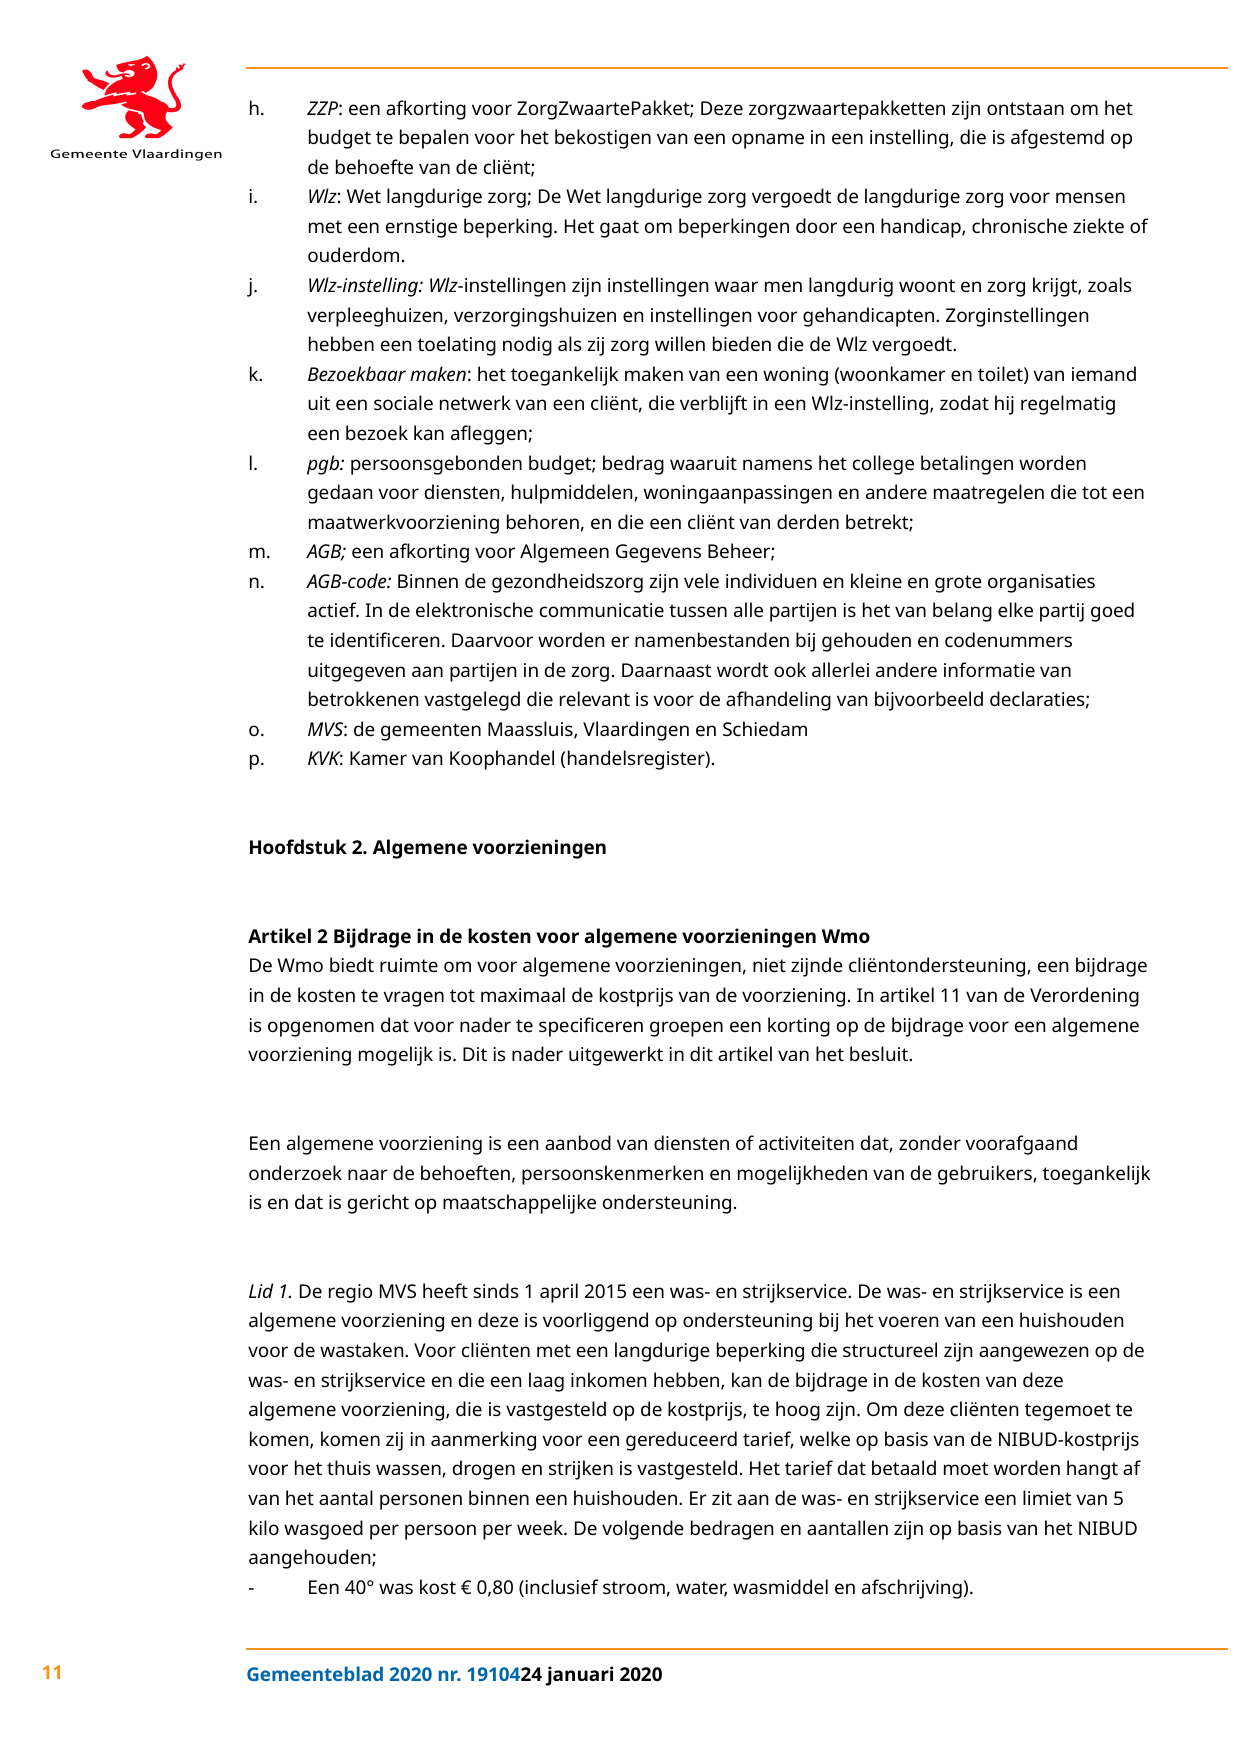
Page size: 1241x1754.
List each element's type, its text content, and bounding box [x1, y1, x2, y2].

text Een algemene voorziening is een aanbod van diensten of activiteiten dat, zonder voorafgaand onderzoek naar de behoeften, persoonskenmerken en mogelijkheden van de gebruikers, toegankelijk is en dat is gericht op maatschappelijke ondersteuning. [248, 1130, 1152, 1215]
list ZZP: een afkorting voor ZorgZwaartePakket; Deze zorgzwaartepakketten zijn ontstaan om het budget te bepalen voor het bekostigen van een opname in een instelling, die is afgestemd op de behoefte van de cliënt; [248, 95, 1152, 180]
picture [41, 47, 231, 172]
list Wlz: Wet langdurige zorg; De Wet langdurige zorg vergoedt de langdurige zorg voor mensen met een ernstige beperking. Het gaat om beperkingen door een handicap, chronische ziekte of ouderdom. [248, 183, 1152, 268]
text De Wmo biedt ruimte om voor algemene voorzieningen, niet zijnde cliëntondersteuning, een bijdrage in de kosten te vragen tot maximaal de kostprijs van de voorziening. In artikel 11 van de Verordening is opgenomen dat voor nader te specificeren groepen een korting op de bijdrage voor een algemene voorziening mogelijk is. Dit is nader uitgewerkt in dit artikel van het besluit. [248, 953, 1152, 1067]
text Artikel 2 Bijdrage in de kosten voor algemene voorzieningen Wmo [248, 923, 1152, 949]
list KVK: Kamer van Koophandel (handelsregister). [248, 746, 1152, 771]
list AGB; een afkorting voor Algemeen Gegevens Beheer; [248, 538, 1152, 564]
list MVS: de gemeenten Maassluis, Vlaardingen en Schiedam [248, 716, 1152, 742]
text Lid 1. De regio MVS heeft sinds 1 april 2015 een was- en strijkservice. De was- en strijkservice is een algemene voorziening en deze is voorliggend op ondersteuning bij het voeren van een huishouden voor de wastaken. Voor cliënten met een langdurige beperking die structureel zijn aangewezen op de was- en strijkservice en die een laag inkomen hebben, kan de bijdrage in de kosten van deze algemene voorziening, die is vastgesteld op de kostprijs, te hoog zijn. Om deze cliënten tegemoet te komen, komen zij in aanmerking voor een gereduceerd tarief, welke op basis van de NIBUD-kostprijs voor het thuis wassen, drogen en strijken is vastgesteld. Het tarief dat betaald moet worden hangt af van het aantal personen binnen een huishouden. Er zit aan de was- en strijkservice een limiet van 5 kilo wasgoed per persoon per week. De volgende bedragen en aantallen zijn op basis van het NIBUD aangehouden; [248, 1278, 1152, 1570]
list AGB-code: Binnen de gezondheidszorg zijn vele individuen en kleine en grote organisaties actief. In de elektronische communicatie tussen alle partijen is het van belang elke partij goed te identificeren. Daarvoor worden er namenbestanden bij gehouden en codenummers uitgegeven aan partijen in de zorg. Daarnaast wordt ook allerlei andere informatie van betrokkenen vastgelegd die relevant is voor de afhandeling van bijvoorbeeld declaraties; [248, 568, 1152, 712]
list pgb: persoonsgebonden budget; bedrag waaruit namens het college betalingen worden gedaan voor diensten, hulpmiddelen, woningaanpassingen en andere maatregelen die tot een maatwerkvoorziening behoren, en die een cliënt van derden betrekt; [248, 450, 1152, 535]
text Hoofdstuk 2. Algemene voorzieningen [248, 834, 1152, 860]
list Wlz-instelling: Wlz-instellingen zijn instellingen waar men langdurig woont en zorg krijgt, zoals verpleeghuizen, verzorgingshuizen en instellingen voor gehandicapten. Zorginstellingen hebben een toelating nodig als zij zorg willen bieden die de Wlz vergoedt. [248, 272, 1152, 357]
list Een 40° was kost € 0,80 (inclusief stroom, water, wasmiddel en afschrijving). [248, 1574, 1152, 1600]
list Bezoekbaar maken: het toegankelijk maken van een woning (woonkamer en toilet) van iemand uit een sociale netwerk van een cliënt, die verblijft in een Wlz-instelling, zodat hij regelmatig een bezoek kan afleggen; [248, 361, 1152, 446]
